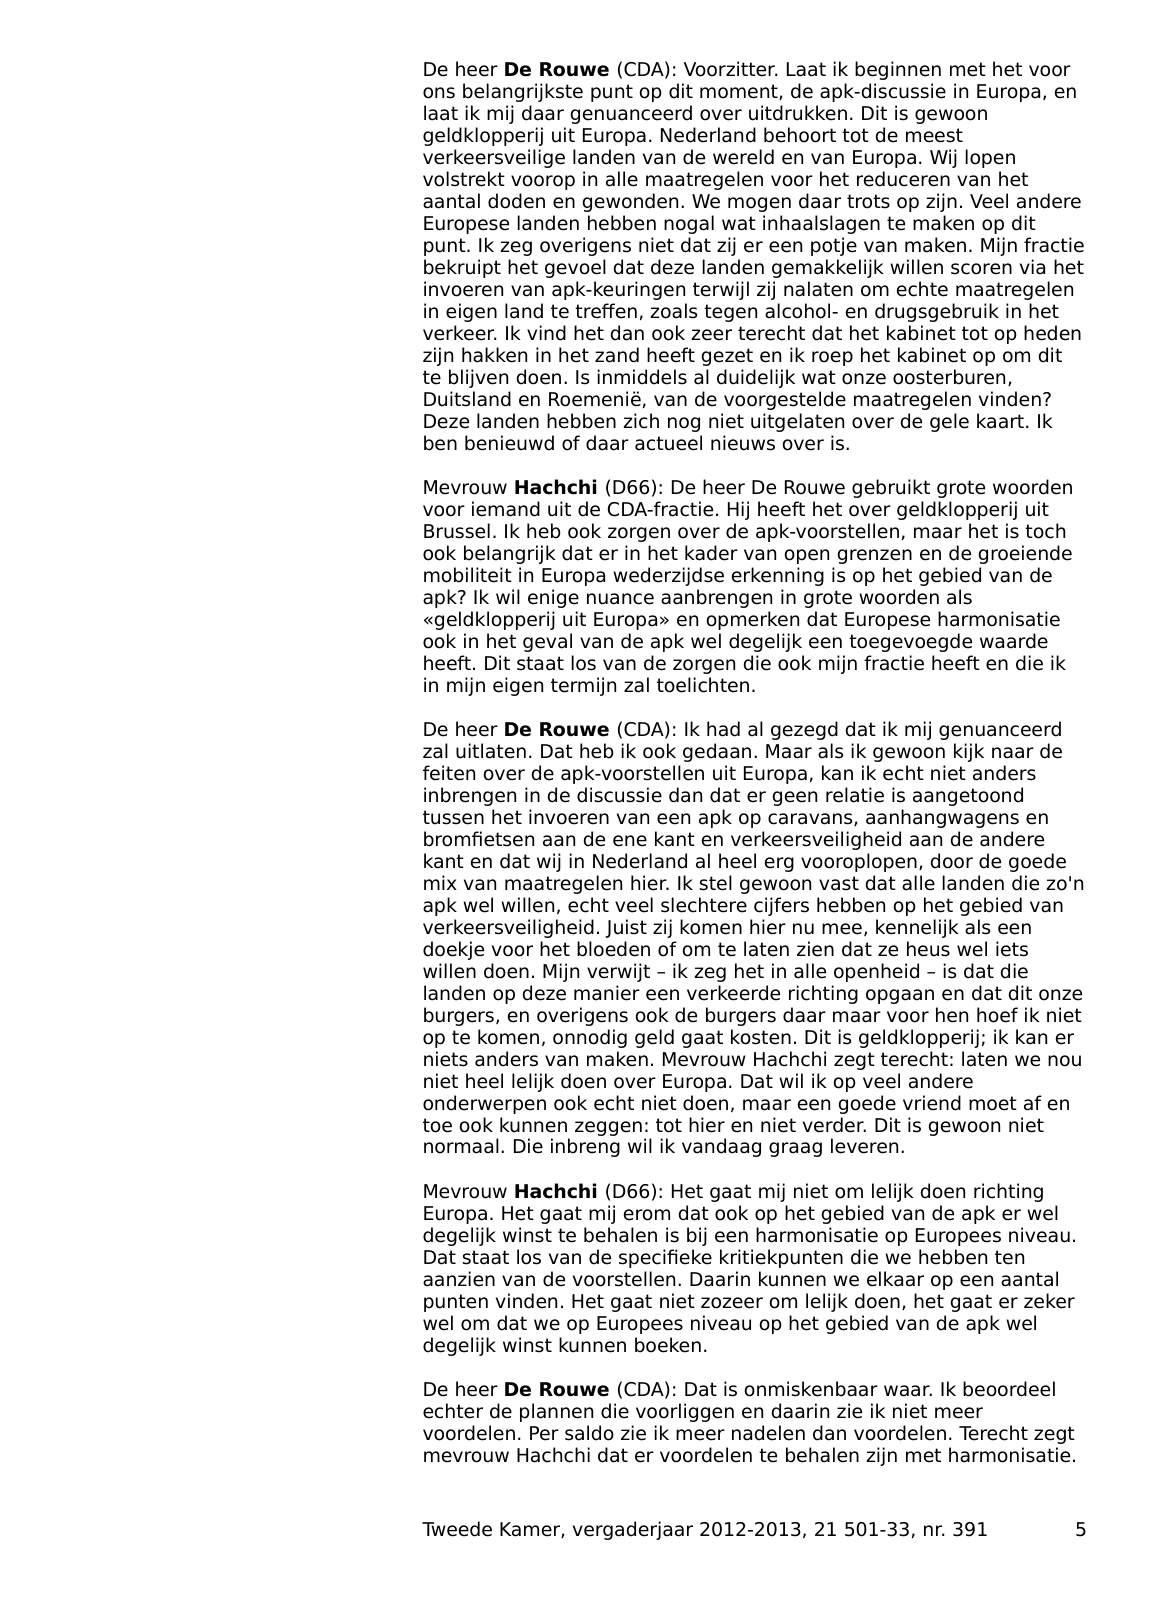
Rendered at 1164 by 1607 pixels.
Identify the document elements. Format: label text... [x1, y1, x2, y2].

text Mevrouw Hachchi (D66): De heer De Rouwe gebruikt grote woorden voor iemand uit de CDA-fractie. Hij heeft het over geldklopperij uit Brussel. Ik heb ook zorgen over de apk-voorstellen, maar het is toch ook belangrijk dat er in het kader van open grenzen en de groeiende mobiliteit in Europa wederzijdse erkenning is op het gebied van de apk? Ik wil enige nuance aanbrengen in grote woorden als «geldklopperij uit Europa» en opmerken dat Europese harmonisatie ook in het geval van de apk wel degelijk een toegevoegde waarde heeft. Dit staat los van de zorgen die ook mijn fractie heeft en die ik in mijn eigen termijn zal toelichten. [422, 477, 1087, 697]
text De heer De Rouwe (CDA): Ik had al gezegd dat ik mij genuanceerd zal uitlaten. Dat heb ik ook gedaan. Maar als ik gewoon kijk naar de feiten over de apk-voorstellen uit Europa, kan ik echt niet anders inbrengen in de discussie dan dat er geen relatie is aangetoond tussen het invoeren van een apk op caravans, aanhangwagens en bromfietsen aan de ene kant en verkeersveiligheid aan de andere kant en dat wij in Nederland al heel erg vooroplopen, door de goede mix van maatregelen hier. Ik stel gewoon vast dat alle landen die zo'n apk wel willen, echt veel slechtere cijfers hebben op het gebied van verkeersveiligheid. Juist zij komen hier nu mee, kennelijk als een doekje voor het bloeden of om te laten zien dat ze heus wel iets willen doen. Mijn verwijt – ik zeg het in alle openheid – is dat die landen op deze manier een verkeerde richting opgaan en dat dit onze burgers, en overigens ook de burgers daar maar voor hen hoef ik niet op te komen, onnodig geld gaat kosten. Dit is geldklopperij; ik kan er niets anders van maken. Mevrouw Hachchi zegt terecht: laten we nou niet heel lelijk doen over Europa. Dat wil ik op veel andere onderwerpen ook echt niet doen, maar een goede vriend moet af en toe ook kunnen zeggen: tot hier en niet verder. Dit is gewoon niet normaal. Die inbreng wil ik vandaag graag leveren. [422, 719, 1087, 1158]
text De heer De Rouwe (CDA): Dat is onmiskenbaar waar. Ik beoordeel echter de plannen die voorliggen en daarin zie ik niet meer voordelen. Per saldo zie ik meer nadelen dan voordelen. Terecht zegt mevrouw Hachchi dat er voordelen te behalen zijn met harmonisatie. [422, 1379, 1087, 1467]
text De heer De Rouwe (CDA): Voorzitter. Laat ik beginnen met het voor ons belangrijkste punt op dit moment, de apk-discussie in Europa, en laat ik mij daar genuanceerd over uitdrukken. Dit is gewoon geldklopperij uit Europa. Nederland behoort tot de meest verkeersveilige landen van de wereld en van Europa. Wij lopen volstrekt voorop in alle maatregelen voor het reduceren van het aantal doden en gewonden. We mogen daar trots op zijn. Veel andere Europese landen hebben nogal wat inhaalslagen te maken op dit punt. Ik zeg overigens niet dat zij er een potje van maken. Mijn fractie bekruipt het gevoel dat deze landen gemakkelijk willen scoren via het invoeren van apk-keuringen terwijl zij nalaten om echte maatregelen in eigen land te treffen, zoals tegen alcohol- en drugsgebruik in het verkeer. Ik vind het dan ook zeer terecht dat het kabinet tot op heden zijn hakken in het zand heeft gezet en ik roep het kabinet op om dit te blijven doen. Is inmiddels al duidelijk wat onze oosterburen, Duitsland en Roemenië, van de voorgestelde maatregelen vinden? Deze landen hebben zich nog niet uitgelaten over de gele kaart. Ik ben benieuwd of daar actueel nieuws over is. [422, 59, 1087, 455]
text Mevrouw Hachchi (D66): Het gaat mij niet om lelijk doen richting Europa. Het gaat mij erom dat ook op het gebied van de apk er wel degelijk winst te behalen is bij een harmonisatie op Europees niveau. Dat staat los van de specifieke kritiekpunten die we hebben ten aanzien van de voorstellen. Daarin kunnen we elkaar op een aantal punten vinden. Het gaat niet zozeer om lelijk doen, het gaat er zeker wel om dat we op Europees niveau op het gebied van de apk wel degelijk winst kunnen boeken. [422, 1181, 1087, 1356]
